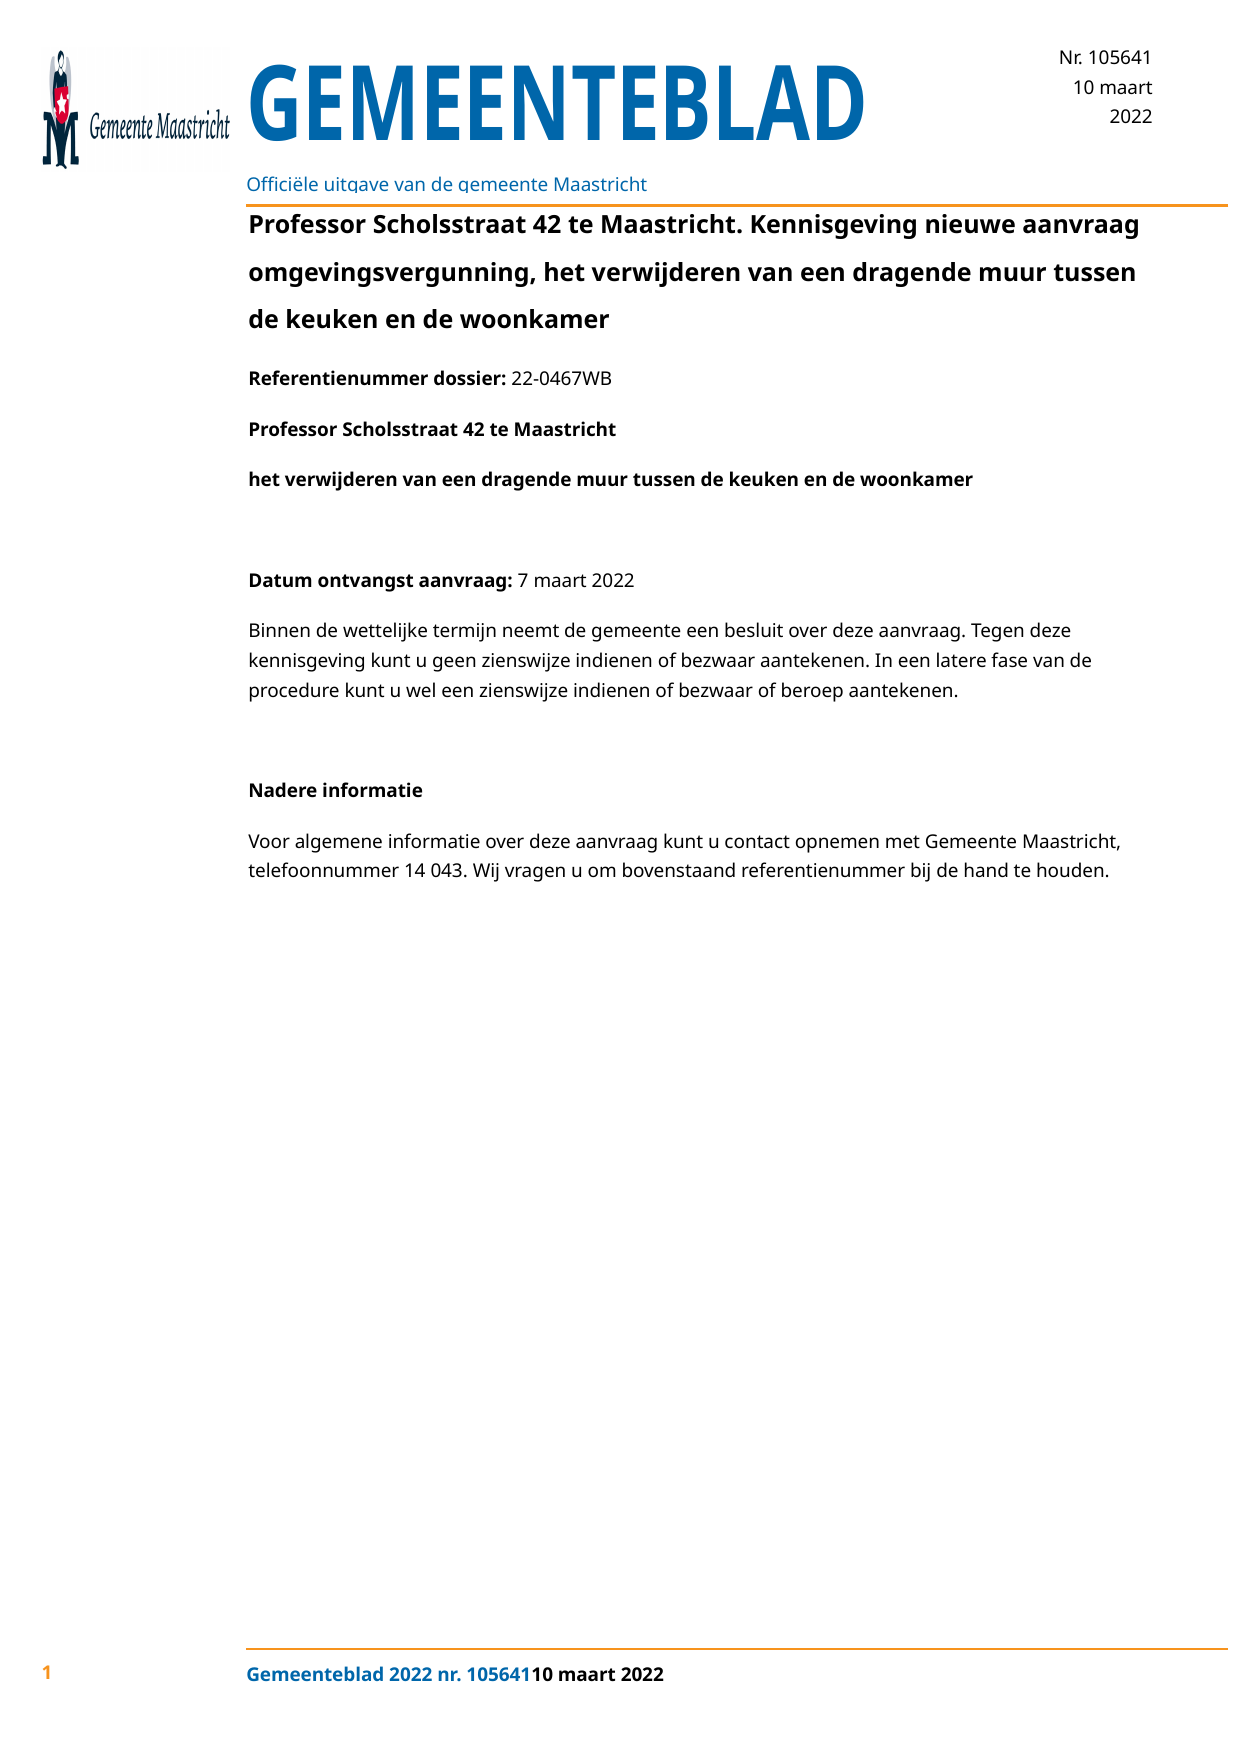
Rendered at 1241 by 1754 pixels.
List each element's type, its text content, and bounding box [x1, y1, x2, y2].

picture [41, 47, 231, 172]
text Binnen de wettelijke termijn neemt de gemeente een besluit over deze aanvraag. Tegen deze kennisgeving kunt u geen zienswijze indienen of bezwaar aantekenen. In een latere fase van de procedure kunt u wel een zienswijze indienen of bezwaar of beroep aantekenen. [248, 618, 1152, 702]
text Nadere informatie [248, 778, 1152, 803]
text Datum ontvangst aanvraag: 7 maart 2022 [248, 567, 1152, 593]
text Voor algemene informatie over deze aanvraag kunt u contact opnemen met Gemeente Maastricht, telefoonnummer 14 043. Wij vragen u om bovenstaand referentienummer bij de hand te houden. [248, 828, 1152, 883]
text het verwijderen van een dragende muur tussen de keuken en de woonkamer [248, 466, 1152, 492]
text Referentienummer dossier: 22-0467WB [248, 366, 1152, 391]
text Professor Scholsstraat 42 te Maastricht [248, 416, 1152, 442]
text Professor Scholsstraat 42 te Maastricht. Kennisgeving nieuwe aanvraag omgevingsvergunning, het verwijderen van een dragende muur tussen de keuken en de woonkamer [248, 207, 1152, 336]
